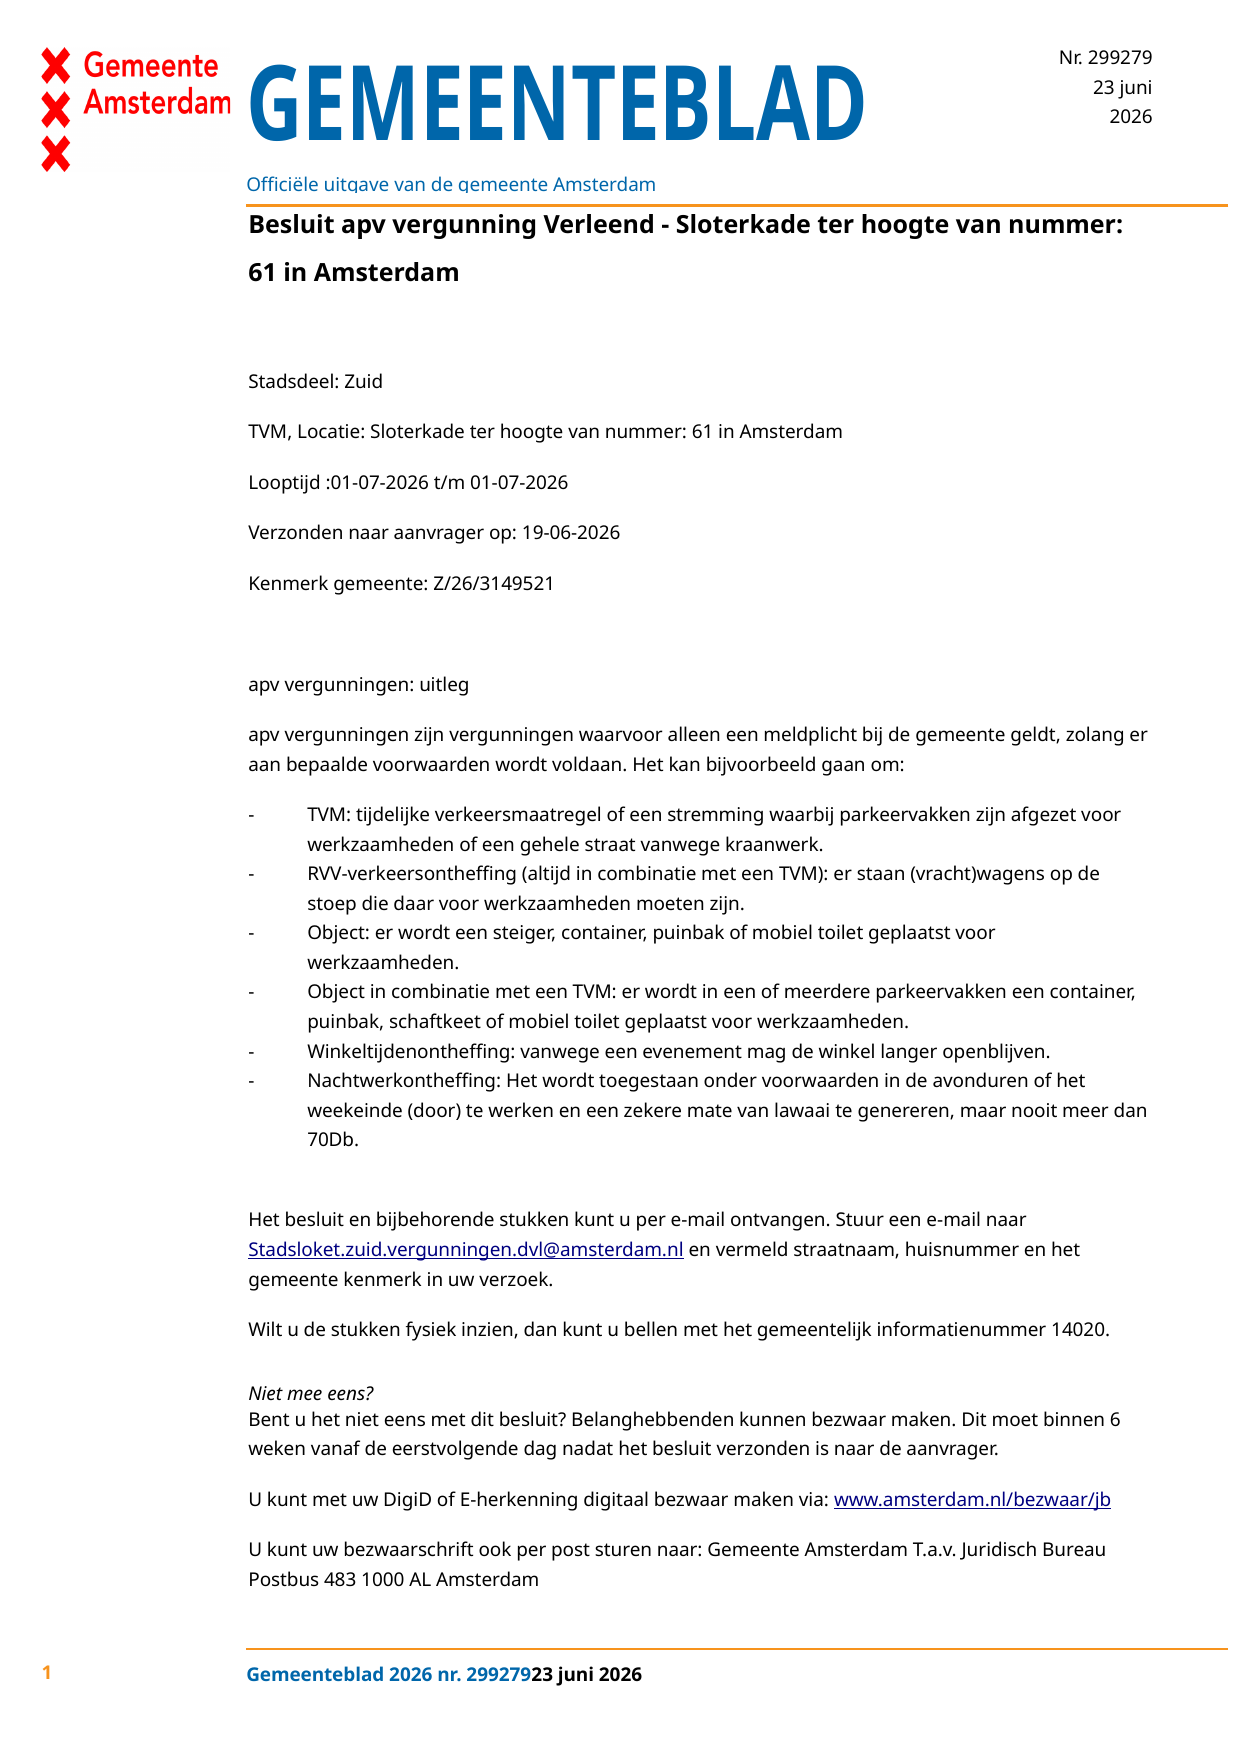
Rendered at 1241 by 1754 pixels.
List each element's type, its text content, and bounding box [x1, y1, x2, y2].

text Het besluit en bijbehorende stukken kunt u per e-mail ontvangen. Stuur een e-mail naar Stadsloket.zuid.vergunningen.dvl@amsterdam.nl en vermeld straatnaam, huisnummer en het gemeente kenmerk in uw verzoek. [248, 1207, 1152, 1292]
text Looptijd :01-07-2026 t/m 01-07-2026 [248, 469, 1152, 495]
picture [41, 47, 231, 172]
list Winkeltijdenontheffing: vanwege een evenement mag de winkel langer openblijven. [248, 1038, 1152, 1064]
text Wilt u de stukken fysiek inzien, dan kunt u bellen met het gemeentelijk informatienummer 14020. [248, 1316, 1152, 1342]
text TVM, Locatie: Sloterkade ter hoogte van nummer: 61 in Amsterdam [248, 419, 1152, 444]
text Besluit apv vergunning Verleend - Sloterkade ter hoogte van nummer: 61 in Amsterdam [248, 207, 1152, 288]
text U kunt uw bezwaarschrift ook per post sturen naar: Gemeente Amsterdam T.a.v. Juridisch Bureau Postbus 483 1000 AL Amsterdam [248, 1536, 1152, 1592]
text Bent u het niet eens met dit besluit? Belanghebbenden kunnen bezwaar maken. Dit moet binnen 6 weken vanaf de eerstvolgende dag nadat het besluit verzonden is naar de aanvrager. [248, 1406, 1152, 1461]
text U kunt met uw DigiD of E-herkenning digitaal bezwaar maken via: www.amsterdam.nl/bezwaar/jb [248, 1486, 1152, 1512]
text Stadsdeel: Zuid [248, 368, 1152, 394]
text Niet mee eens? [248, 1380, 1152, 1406]
text Verzonden naar aanvrager op: 19-06-2026 [248, 519, 1152, 545]
list RVV-verkeersontheffing (altijd in combinatie met een TVM): er staan (vracht)wagens op de stoep die daar voor werkzaamheden moeten zijn. [248, 860, 1152, 916]
list TVM: tijdelijke verkeersmaatregel of een stremming waarbij parkeervakken zijn afgezet voor werkzaamheden of een gehele straat vanwege kraanwerk. [248, 801, 1152, 857]
list Object: er wordt een steiger, container, puinbak of mobiel toilet geplaatst voor werkzaamheden. [248, 919, 1152, 975]
text Kenmerk gemeente: Z/26/3149521 [248, 570, 1152, 596]
text apv vergunningen zijn vergunningen waarvoor alleen een meldplicht bij de gemeente geldt, zolang er aan bepaalde voorwaarden wordt voldaan. Het kan bijvoorbeeld gaan om: [248, 721, 1152, 777]
text apv vergunningen: uitleg [248, 671, 1152, 697]
list Object in combinatie met een TVM: er wordt in een of meerdere parkeervakken een container, puinbak, schaftkeet of mobiel toilet geplaatst voor werkzaamheden. [248, 979, 1152, 1034]
list Nachtwerkontheffing: Het wordt toegestaan onder voorwaarden in de avonduren of het weekeinde (door) te werken en een zekere mate van lawaai te genereren, maar nooit meer dan 70Db. [248, 1067, 1152, 1152]
